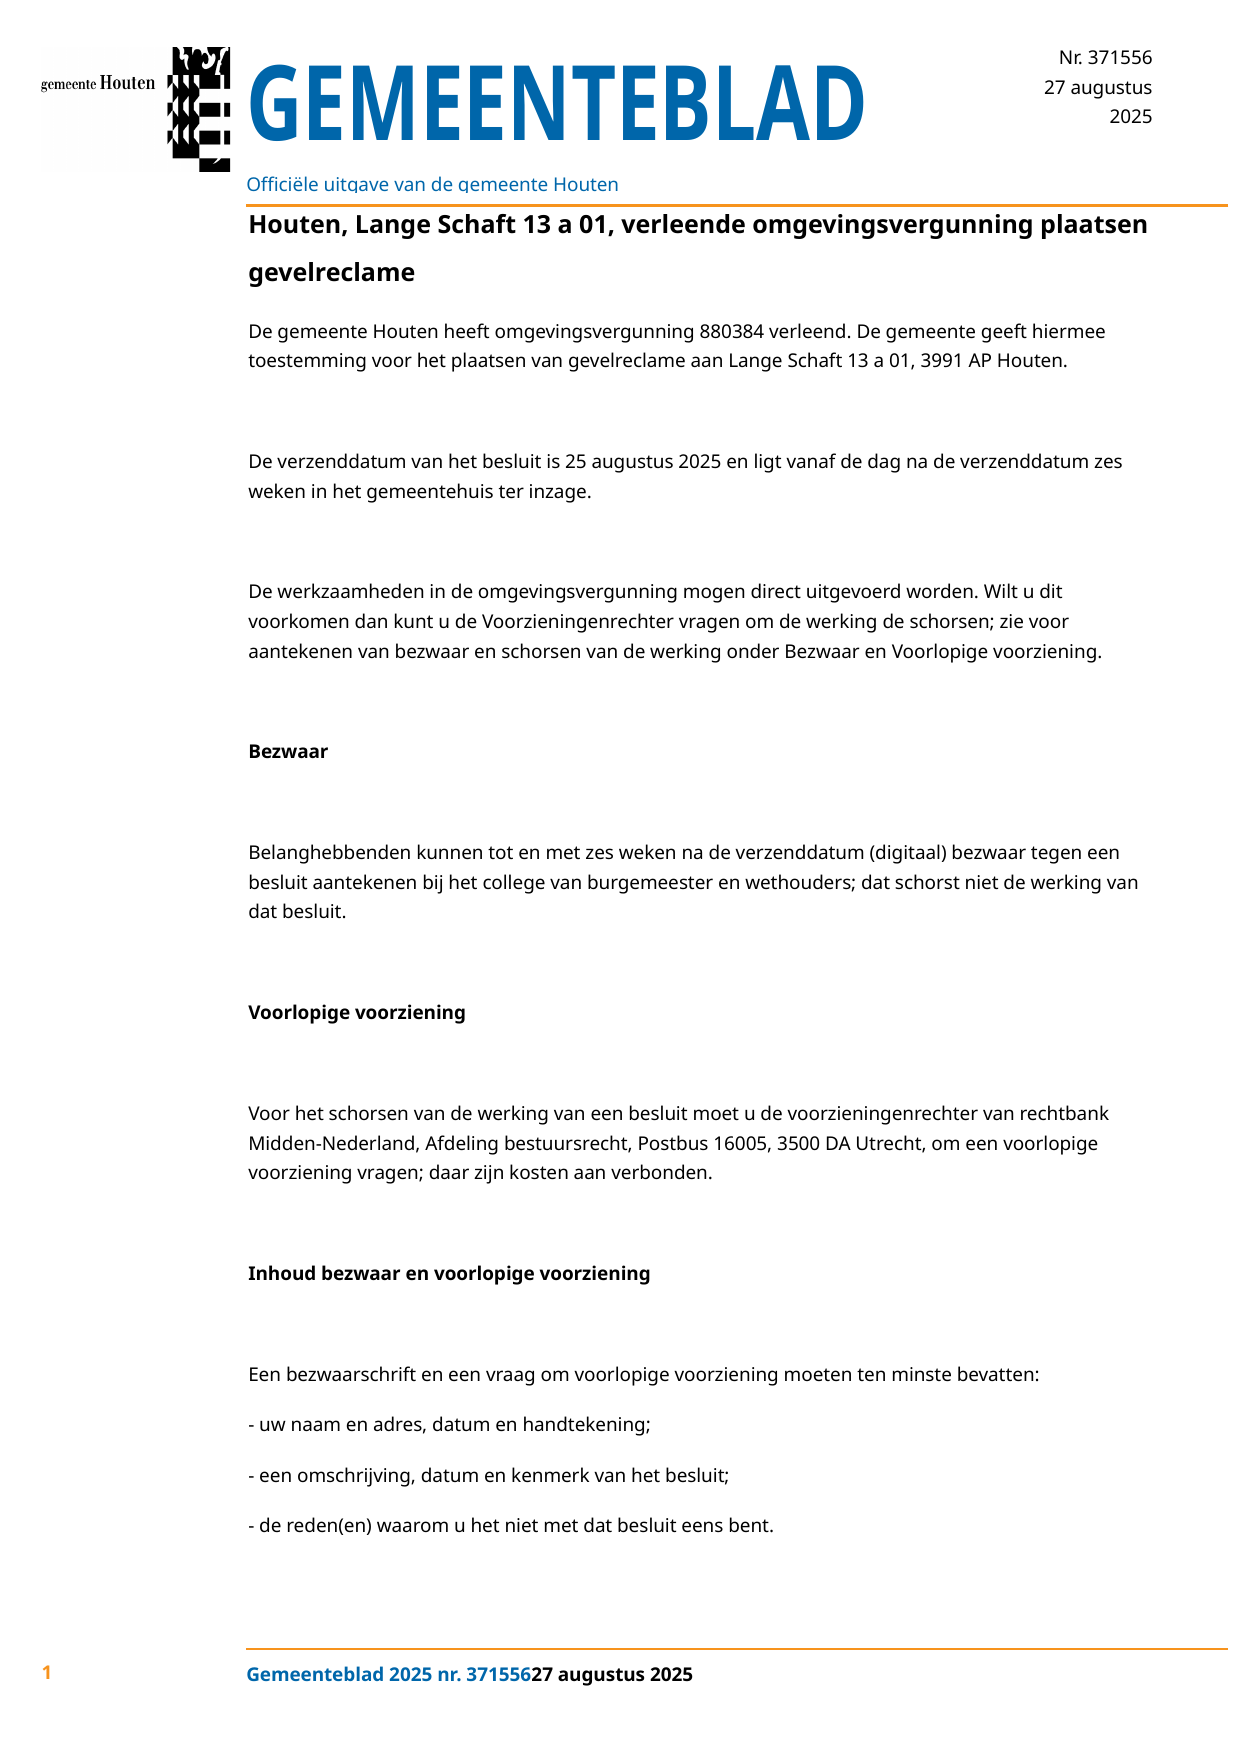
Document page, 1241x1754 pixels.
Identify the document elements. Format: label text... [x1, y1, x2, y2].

text Een bezwaarschrift en een vraag om voorlopige voorziening moeten ten minste bevatten: [248, 1361, 1152, 1387]
text - uw naam en adres, datum en handtekening; [248, 1412, 1152, 1437]
text Inhoud bezwaar en voorlopige voorziening [248, 1260, 1152, 1286]
text Voor het schorsen van de werking van een besluit moet u de voorzieningenrechter van rechtbank Midden-Nederland, Afdeling bestuursrecht, Postbus 16005, 3500 DA Utrecht, om een voorlopige voorziening vragen; daar zijn kosten aan verbonden. [248, 1100, 1152, 1185]
text De gemeente Houten heeft omgevingsvergunning 880384 verleend. De gemeente geeft hiermee toestemming voor het plaatsen van gevelreclame aan Lange Schaft 13 a 01, 3991 AP Houten. [248, 318, 1152, 373]
text - een omschrijving, datum en kenmerk van het besluit; [248, 1462, 1152, 1488]
text Belanghebbenden kunnen tot en met zes weken na de verzenddatum (digitaal) bezwaar tegen een besluit aantekenen bij het college van burgemeester en wethouders; dat schorst niet de werking van dat besluit. [248, 839, 1152, 924]
text Voorlopige voorziening [248, 999, 1152, 1025]
text De werkzaamheden in de omgevingsvergunning mogen direct uitgevoerd worden. Wilt u dit voorkomen dan kunt u de Voorzieningenrechter vragen om de werking de schorsen; zie voor aantekenen van bezwaar en schorsen van de werking onder Bezwaar en Voorlopige voorziening. [248, 579, 1152, 664]
text Bezwaar [248, 739, 1152, 764]
text - de reden(en) waarom u het niet met dat besluit eens bent. [248, 1512, 1152, 1538]
text Houten, Lange Schaft 13 a 01, verleende omgevingsvergunning plaatsen gevelreclame [248, 207, 1152, 288]
picture [41, 47, 231, 172]
text De verzenddatum van het besluit is 25 augustus 2025 en ligt vanaf de dag na de verzenddatum zes weken in het gemeentehuis ter inzage. [248, 448, 1152, 504]
